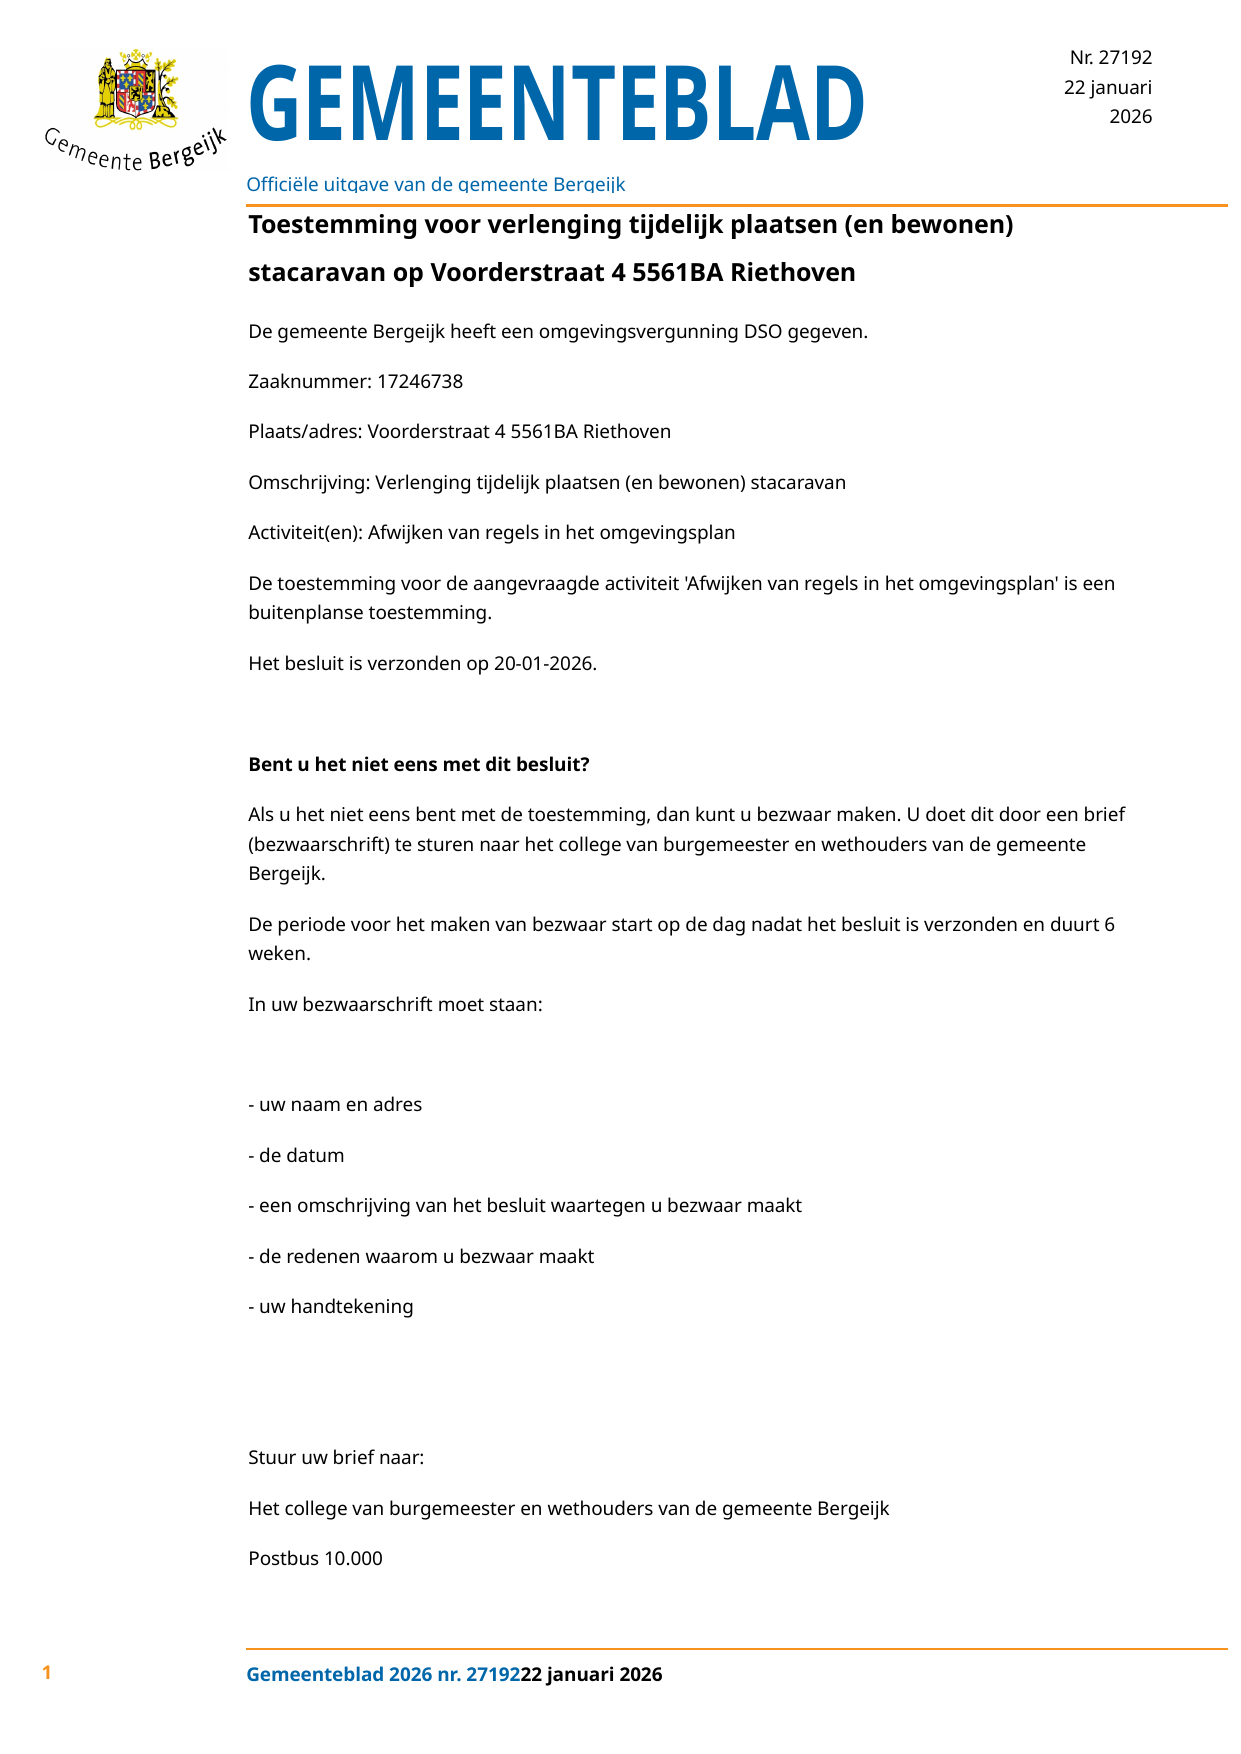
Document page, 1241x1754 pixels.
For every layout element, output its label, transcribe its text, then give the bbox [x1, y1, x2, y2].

text Zaaknummer: 17246738 [248, 368, 1152, 394]
text Activiteit(en): Afwijken van regels in het omgevingsplan [248, 519, 1152, 545]
text - een omschrijving van het besluit waartegen u bezwaar maakt [248, 1192, 1152, 1218]
text Omschrijving: Verlenging tijdelijk plaatsen (en bewonen) stacaravan [248, 469, 1152, 495]
text Stuur uw brief naar: [248, 1444, 1152, 1470]
text De periode voor het maken van bezwaar start op de dag nadat het besluit is verzonden en duurt 6 weken. [248, 911, 1152, 966]
picture [41, 47, 231, 172]
text Als u het niet eens bent met de toestemming, dan kunt u bezwaar maken. U doet dit door een brief (bezwaarschrift) te sturen naar het college van burgemeester en wethouders van de gemeente Bergeijk. [248, 801, 1152, 886]
text Het besluit is verzonden op 20-01-2026. [248, 650, 1152, 676]
text Toestemming voor verlenging tijdelijk plaatsen (en bewonen) stacaravan op Voorderstraat 4 5561BA Riethoven [248, 207, 1152, 288]
text - uw handtekening [248, 1293, 1152, 1319]
text - uw naam en adres [248, 1092, 1152, 1117]
text - de datum [248, 1142, 1152, 1168]
text Plaats/adres: Voorderstraat 4 5561BA Riethoven [248, 419, 1152, 444]
text Het college van burgemeester en wethouders van de gemeente Bergeijk [248, 1495, 1152, 1521]
text De toestemming voor de aangevraagde activiteit 'Afwijken van regels in het omgevingsplan' is een buitenplanse toestemming. [248, 570, 1152, 625]
text Bent u het niet eens met dit besluit? [248, 751, 1152, 777]
text In uw bezwaarschrift moet staan: [248, 991, 1152, 1017]
text - de redenen waarom u bezwaar maakt [248, 1243, 1152, 1269]
text De gemeente Bergeijk heeft een omgevingsvergunning DSO gegeven. [248, 318, 1152, 344]
text Postbus 10.000 [248, 1545, 1152, 1571]
